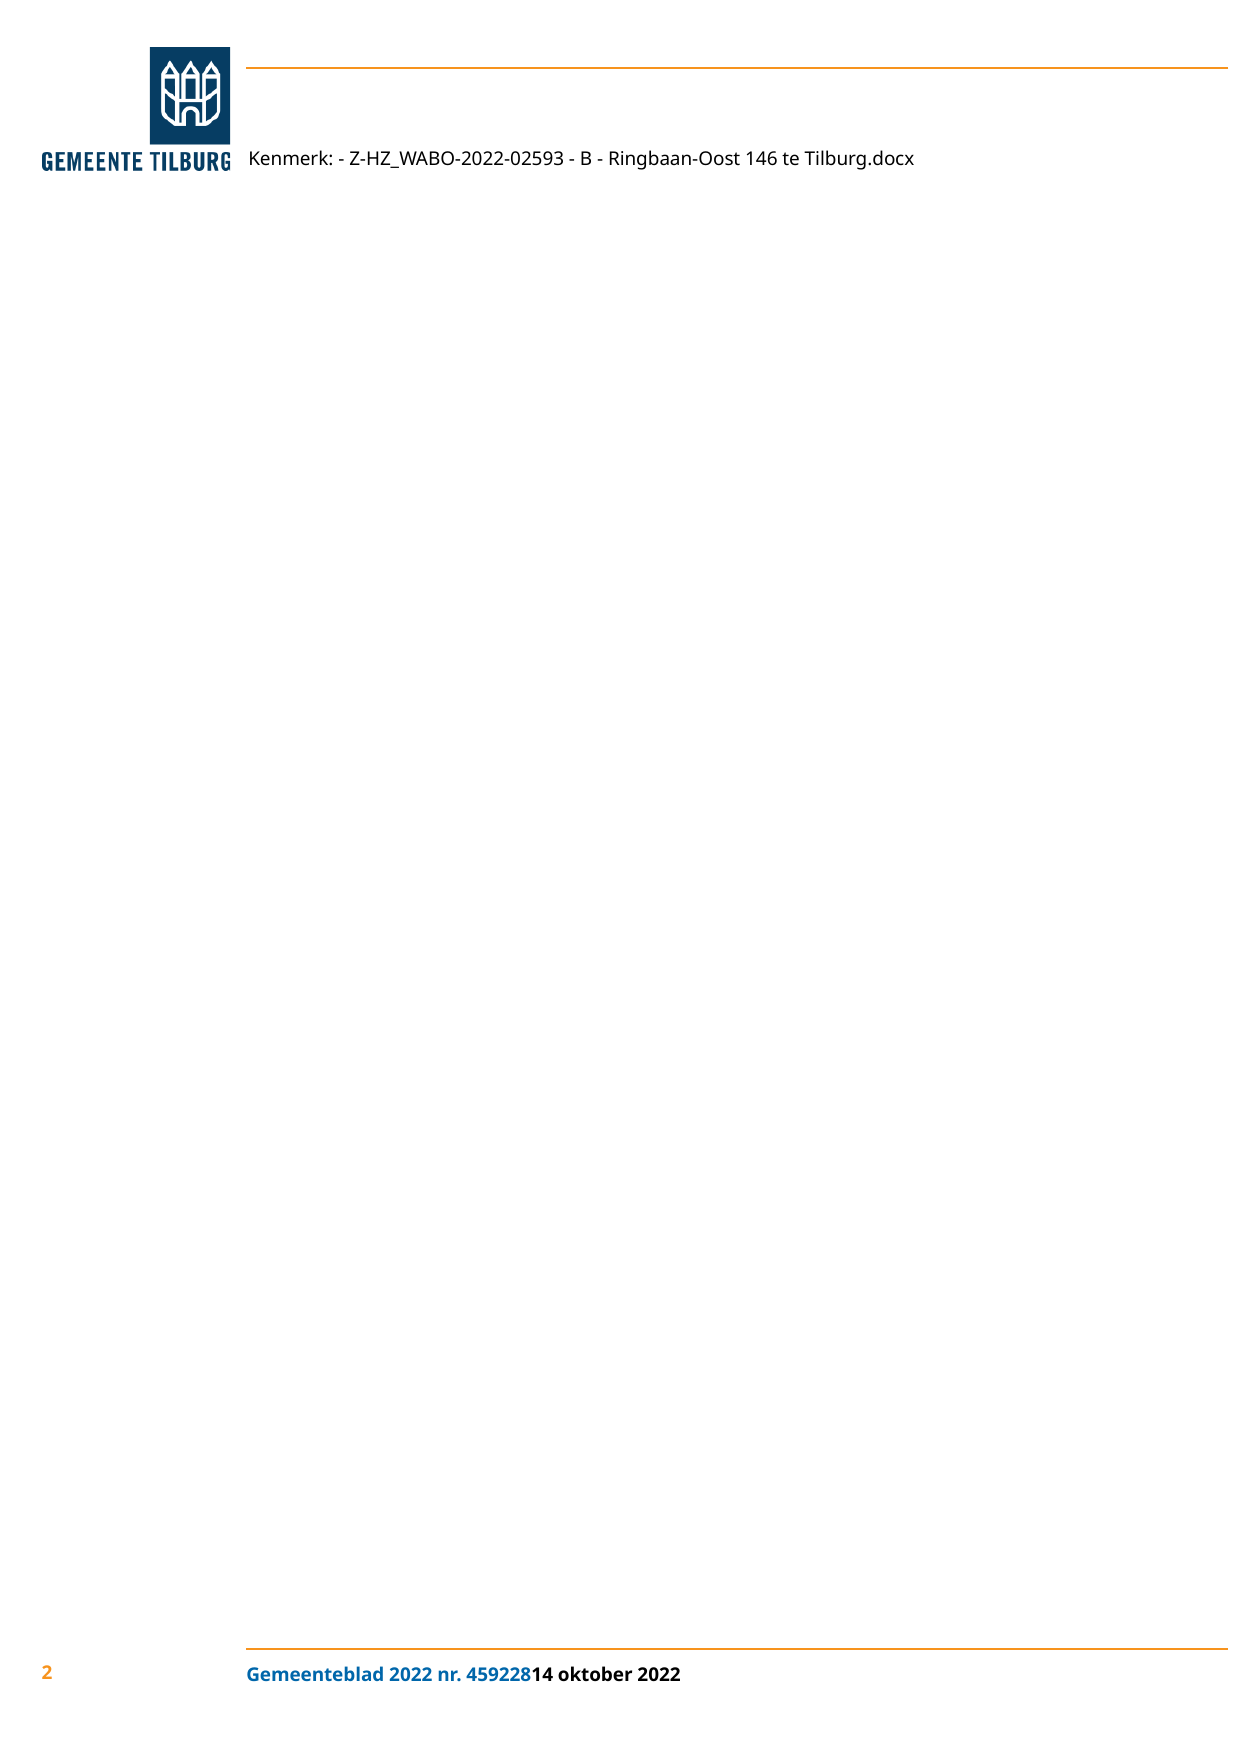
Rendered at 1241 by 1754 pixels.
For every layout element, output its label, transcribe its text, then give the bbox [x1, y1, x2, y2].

picture [41, 47, 231, 172]
text Kenmerk: - Z-HZ_WABO-2022-02593 - B - Ringbaan-Oost 146 te Tilburg.docx [248, 145, 1152, 171]
